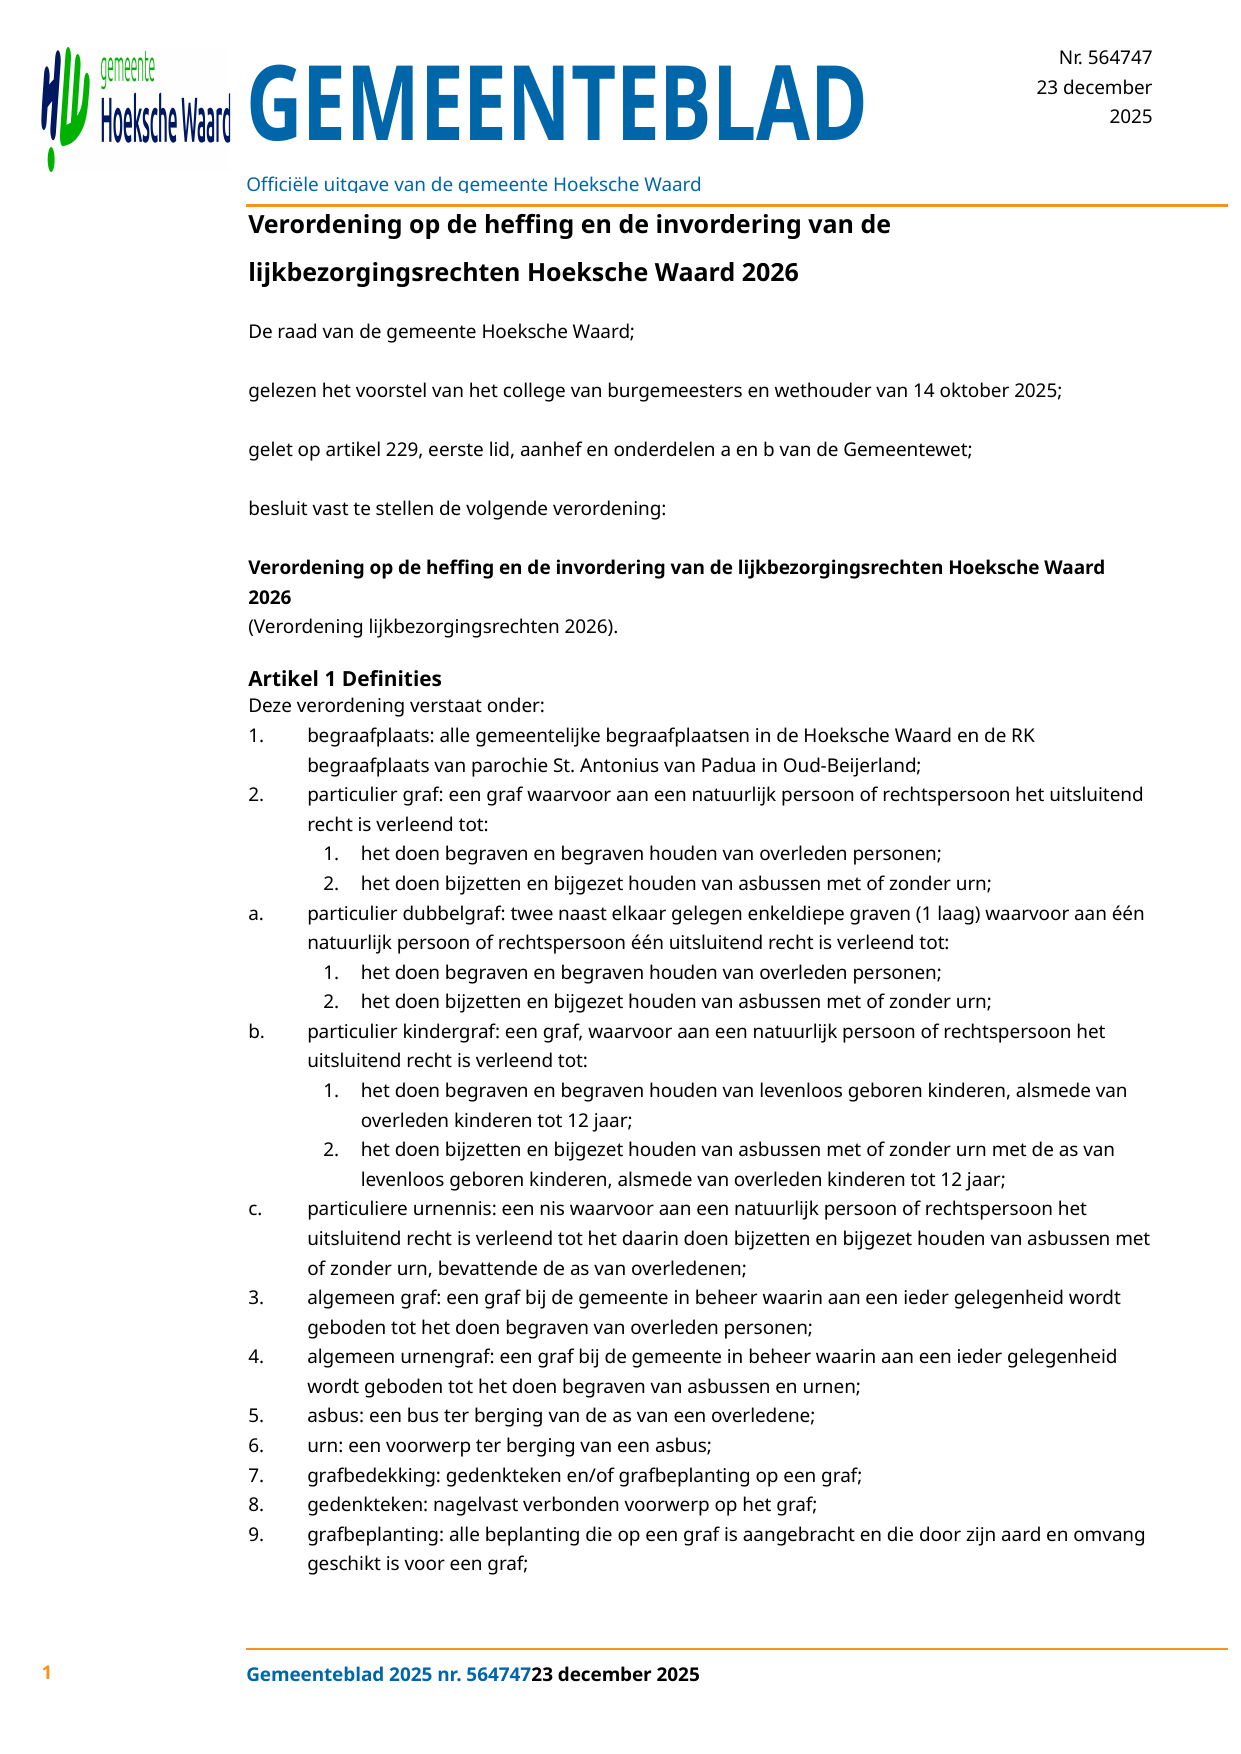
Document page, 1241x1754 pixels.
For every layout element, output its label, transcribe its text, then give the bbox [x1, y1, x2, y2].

list particuliere urnennis: een nis waarvoor aan een natuurlijk persoon of rechtspersoon het uitsluitend recht is verleend tot het daarin doen bijzetten en bijgezet houden van asbussen met of zonder urn, bevattende de as van overledenen; [248, 1196, 1152, 1280]
text Verordening op de heffing en de invordering van de lijkbezorgingsrechten Hoeksche Waard 2026 [248, 554, 1152, 610]
text Artikel 1 Definities [248, 664, 1152, 693]
list het doen begraven en begraven houden van overleden personen; [323, 841, 1152, 866]
text besluit vast te stellen de volgende verordening: [248, 495, 1152, 521]
list algemeen graf: een graf bij de gemeente in beheer waarin aan een ieder gelegenheid wordt geboden tot het doen begraven van overleden personen; [248, 1284, 1152, 1339]
list particulier kindergraf: een graf, waarvoor aan een natuurlijk persoon of rechtspersoon het uitsluitend recht is verleend tot: [248, 1018, 1152, 1073]
list urn: een voorwerp ter berging van een asbus; [248, 1432, 1152, 1458]
list grafbedekking: gedenkteken en/of grafbeplanting op een graf; [248, 1462, 1152, 1487]
list het doen bijzetten en bijgezet houden van asbussen met of zonder urn met de as van levenloos geboren kinderen, alsmede van overleden kinderen tot 12 jaar; [323, 1136, 1152, 1192]
list algemeen urnengraf: een graf bij de gemeente in beheer waarin aan een ieder gelegenheid wordt geboden tot het doen begraven van asbussen en urnen; [248, 1343, 1152, 1399]
picture [41, 47, 231, 172]
list het doen bijzetten en bijgezet houden van asbussen met of zonder urn; [323, 988, 1152, 1014]
list begraafplaats: alle gemeentelijke begraafplaatsen in de Hoeksche Waard en de RK begraafplaats van parochie St. Antonius van Padua in Oud-Beijerland; [248, 722, 1152, 777]
text Deze verordening verstaat onder: [248, 693, 1152, 718]
list het doen begraven en begraven houden van overleden personen; [323, 959, 1152, 984]
list asbus: een bus ter berging van de as van een overledene; [248, 1403, 1152, 1428]
text gelet op artikel 229, eerste lid, aanhef en onderdelen a en b van de Gemeentewet; [248, 436, 1152, 462]
text (Verordening lijkbezorgingsrechten 2026). [248, 614, 1152, 639]
text De raad van de gemeente Hoeksche Waard; [248, 318, 1152, 344]
list particulier graf: een graf waarvoor aan een natuurlijk persoon of rechtspersoon het uitsluitend recht is verleend tot: [248, 781, 1152, 837]
text Verordening op de heffing en de invordering van de lijkbezorgingsrechten Hoeksche Waard 2026 [248, 207, 1152, 288]
text gelezen het voorstel van het college van burgemeesters en wethouder van 14 oktober 2025; [248, 377, 1152, 403]
list gedenkteken: nagelvast verbonden voorwerp op het graf; [248, 1491, 1152, 1517]
list particulier dubbelgraf: twee naast elkaar gelegen enkeldiepe graven (1 laag) waarvoor aan één natuurlijk persoon of rechtspersoon één uitsluitend recht is verleend tot: [248, 900, 1152, 955]
list grafbeplanting: alle beplanting die op een graf is aangebracht en die door zijn aard en omvang geschikt is voor een graf; [248, 1521, 1152, 1576]
list het doen begraven en begraven houden van levenloos geboren kinderen, alsmede van overleden kinderen tot 12 jaar; [323, 1077, 1152, 1132]
list het doen bijzetten en bijgezet houden van asbussen met of zonder urn; [323, 870, 1152, 896]
